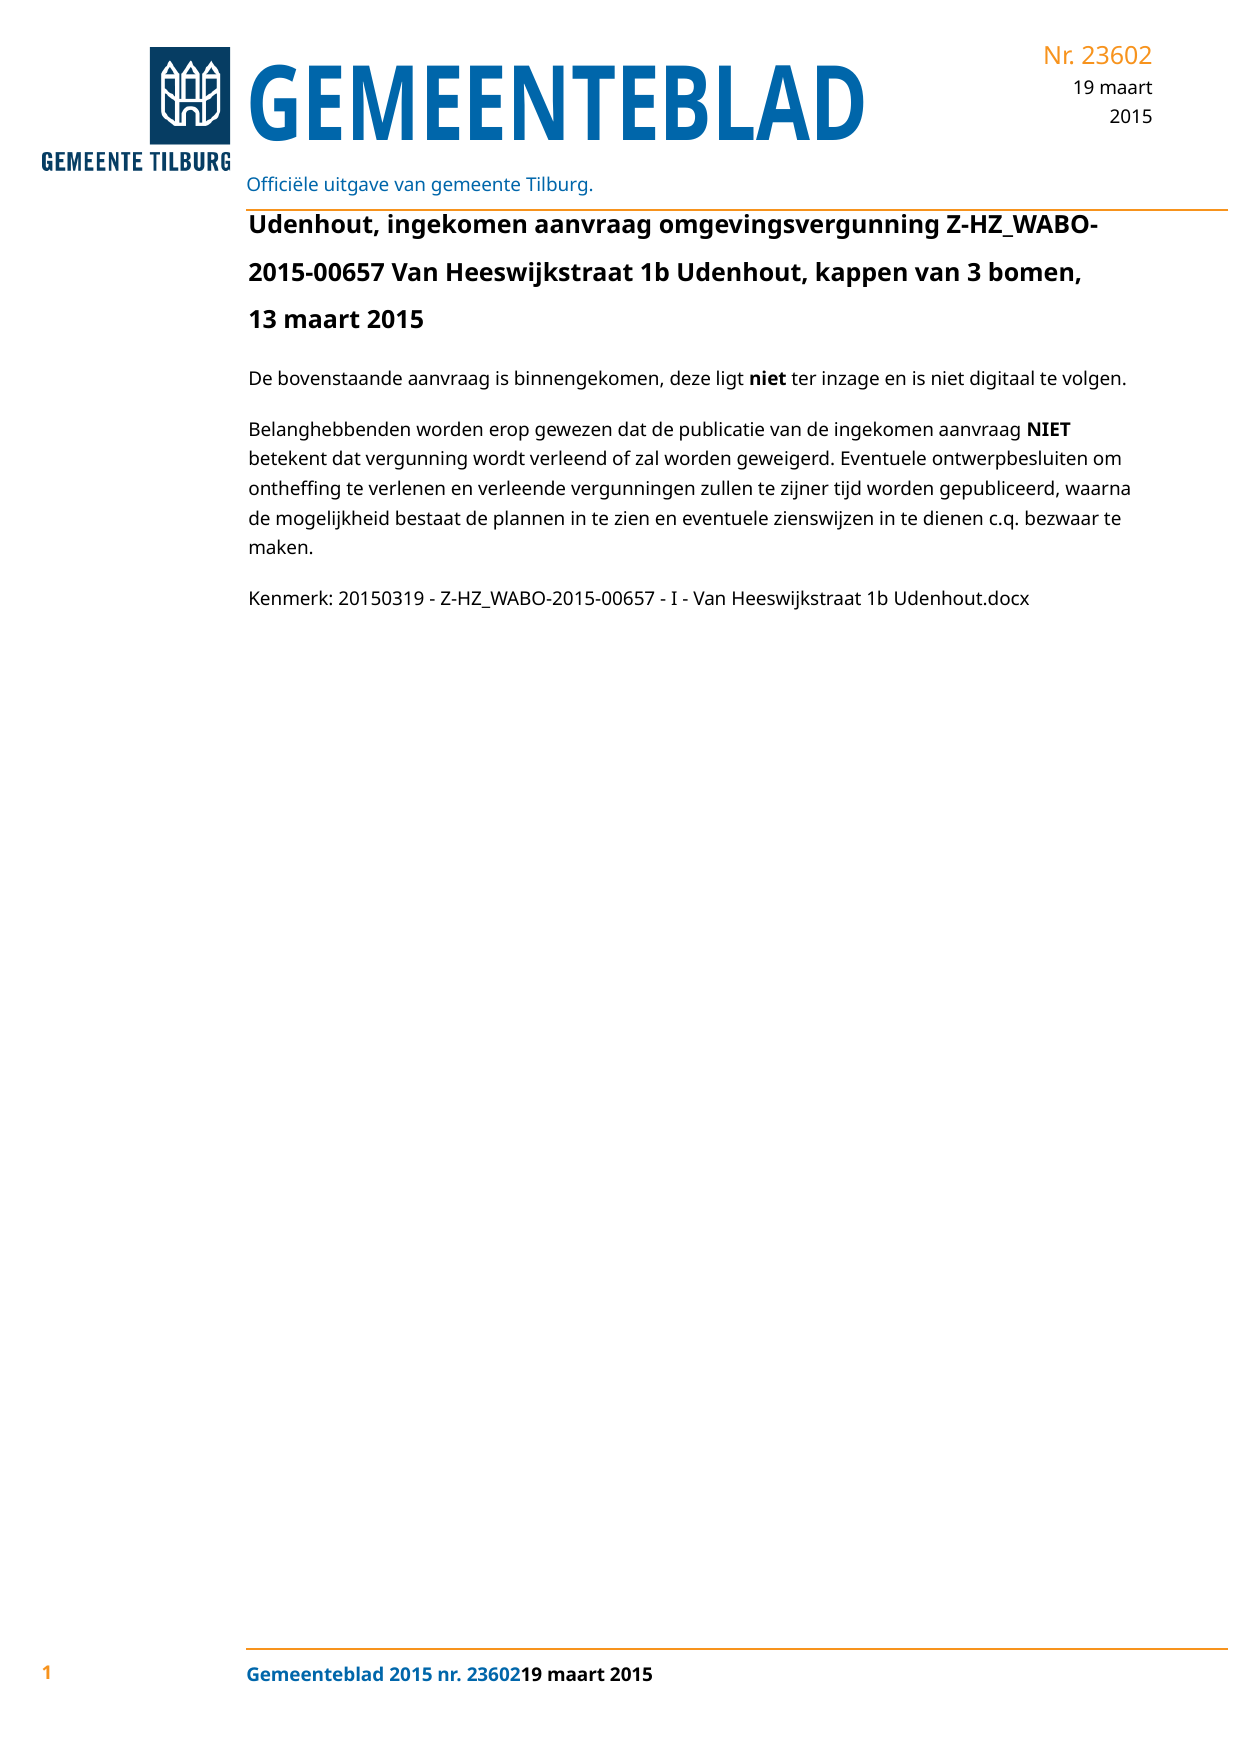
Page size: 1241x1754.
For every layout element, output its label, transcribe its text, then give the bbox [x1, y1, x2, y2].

text De bovenstaande aanvraag is binnengekomen, deze ligt niet ter inzage en is niet digitaal te volgen. [248, 366, 1152, 391]
picture [41, 47, 231, 172]
text Kenmerk: 20150319 - Z-HZ_WABO-2015-00657 - I - Van Heeswijkstraat 1b Udenhout.docx [248, 585, 1152, 610]
text Belanghebbenden worden erop gewezen dat de publicatie van de ingekomen aanvraag NIET betekent dat vergunning wordt verleend of zal worden geweigerd. Eventuele ontwerpbesluiten om ontheffing te verlenen en verleende vergunningen zullen te zijner tijd worden gepubliceerd, waarna de mogelijkheid bestaat de plannen in te zien en eventuele zienswijzen in te dienen c.q. bezwaar te maken. [248, 416, 1152, 560]
text Udenhout, ingekomen aanvraag omgevingsvergunning Z-HZ_WABO-2015-00657 Van Heeswijkstraat 1b Udenhout, kappen van 3 bomen, 13 maart 2015 [248, 211, 1152, 336]
